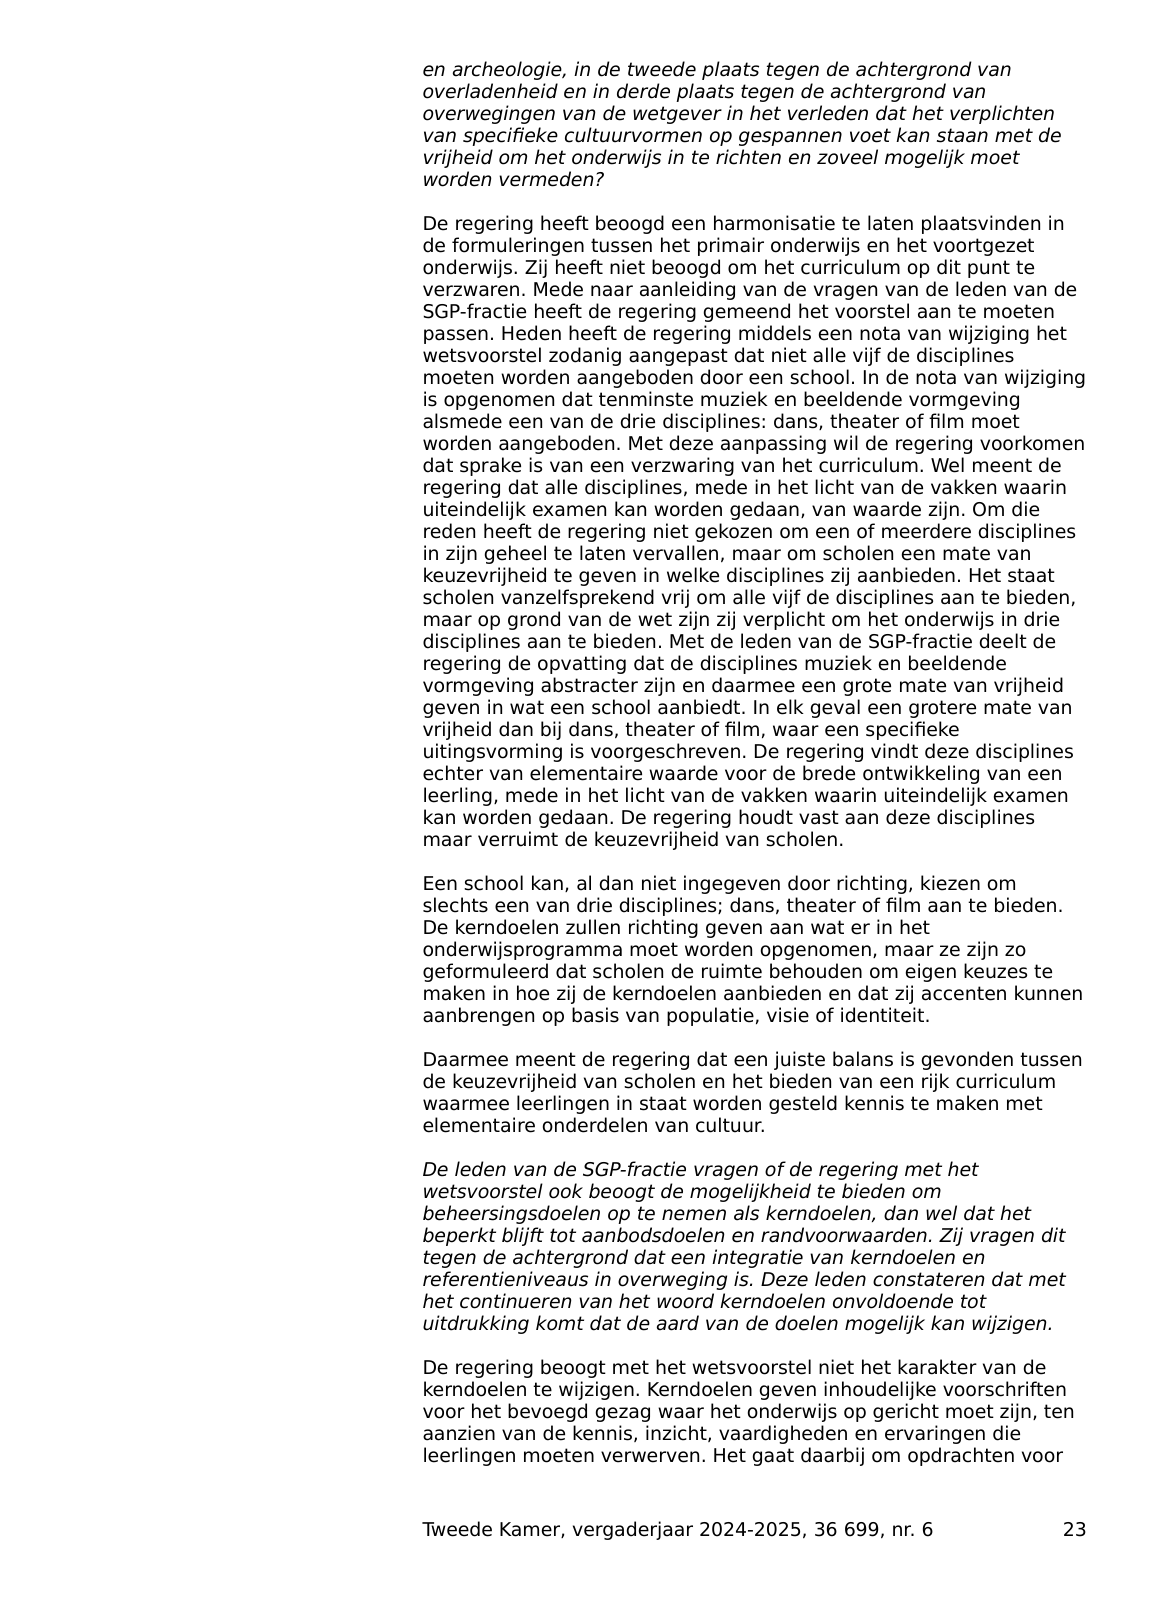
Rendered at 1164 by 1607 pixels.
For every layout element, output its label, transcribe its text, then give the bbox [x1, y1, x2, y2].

text De regering heeft beoogd een harmonisatie te laten plaatsvinden in de formuleringen tussen het primair onderwijs en het voortgezet onderwijs. Zij heeft niet beoogd om het curriculum op dit punt te verzwaren. Mede naar aanleiding van de vragen van de leden van de SGP-fractie heeft de regering gemeend het voorstel aan te moeten passen. Heden heeft de regering middels een nota van wijziging het wetsvoorstel zodanig aangepast dat niet alle vijf de disciplines moeten worden aangeboden door een school. In de nota van wijziging is opgenomen dat tenminste muziek en beeldende vormgeving alsmede een van de drie disciplines: dans, theater of film moet worden aangeboden. Met deze aanpassing wil de regering voorkomen dat sprake is van een verzwaring van het curriculum. Wel meent de regering dat alle disciplines, mede in het licht van de vakken waarin uiteindelijk examen kan worden gedaan, van waarde zijn. Om die reden heeft de regering niet gekozen om een of meerdere disciplines in zijn geheel te laten vervallen, maar om scholen een mate van keuzevrijheid te geven in welke disciplines zij aanbieden. Het staat scholen vanzelfsprekend vrij om alle vijf de disciplines aan te bieden, maar op grond van de wet zijn zij verplicht om het onderwijs in drie disciplines aan te bieden. Met de leden van de SGP-fractie deelt de regering de opvatting dat de disciplines muziek en beeldende vormgeving abstracter zijn en daarmee een grote mate van vrijheid geven in wat een school aanbiedt. In elk geval een grotere mate van vrijheid dan bij dans, theater of film, waar een specifieke uitingsvorming is voorgeschreven. De regering vindt deze disciplines echter van elementaire waarde voor de brede ontwikkeling van een leerling, mede in het licht van de vakken waarin uiteindelijk examen kan worden gedaan. De regering houdt vast aan deze disciplines maar verruimt de keuzevrijheid van scholen. [422, 213, 1087, 851]
text en archeologie, in de tweede plaats tegen de achtergrond van overladenheid en in derde plaats tegen de achtergrond van overwegingen van de wetgever in het verleden dat het verplichten van specifieke cultuurvormen op gespannen voet kan staan met de vrijheid om het onderwijs in te richten en zoveel mogelijk moet worden vermeden? [422, 59, 1087, 191]
text Daarmee meent de regering dat een juiste balans is gevonden tussen de keuzevrijheid van scholen en het bieden van een rijk curriculum waarmee leerlingen in staat worden gesteld kennis te maken met elementaire onderdelen van cultuur. [422, 1049, 1087, 1137]
text De regering beoogt met het wetsvoorstel niet het karakter van de kerndoelen te wijzigen. Kerndoelen geven inhoudelijke voorschriften voor het bevoegd gezag waar het onderwijs op gericht moet zijn, ten aanzien van de kennis, inzicht, vaardigheden en ervaringen die leerlingen moeten verwerven. Het gaat daarbij om opdrachten voor [422, 1357, 1087, 1467]
text Een school kan, al dan niet ingegeven door richting, kiezen om slechts een van drie disciplines; dans, theater of film aan te bieden. De kerndoelen zullen richting geven aan wat er in het onderwijsprogramma moet worden opgenomen, maar ze zijn zo geformuleerd dat scholen de ruimte behouden om eigen keuzes te maken in hoe zij de kerndoelen aanbieden en dat zij accenten kunnen aanbrengen op basis van populatie, visie of identiteit. [422, 873, 1087, 1027]
text De leden van de SGP-fractie vragen of de regering met het wetsvoorstel ook beoogt de mogelijkheid te bieden om beheersingsdoelen op te nemen als kerndoelen, dan wel dat het beperkt blijft tot aanbodsdoelen en randvoorwaarden. Zij vragen dit tegen de achtergrond dat een integratie van kerndoelen en referentieniveaus in overweging is. Deze leden constateren dat met het continueren van het woord kerndoelen onvoldoende tot uitdrukking komt dat de aard van de doelen mogelijk kan wijzigen. [422, 1159, 1087, 1335]
